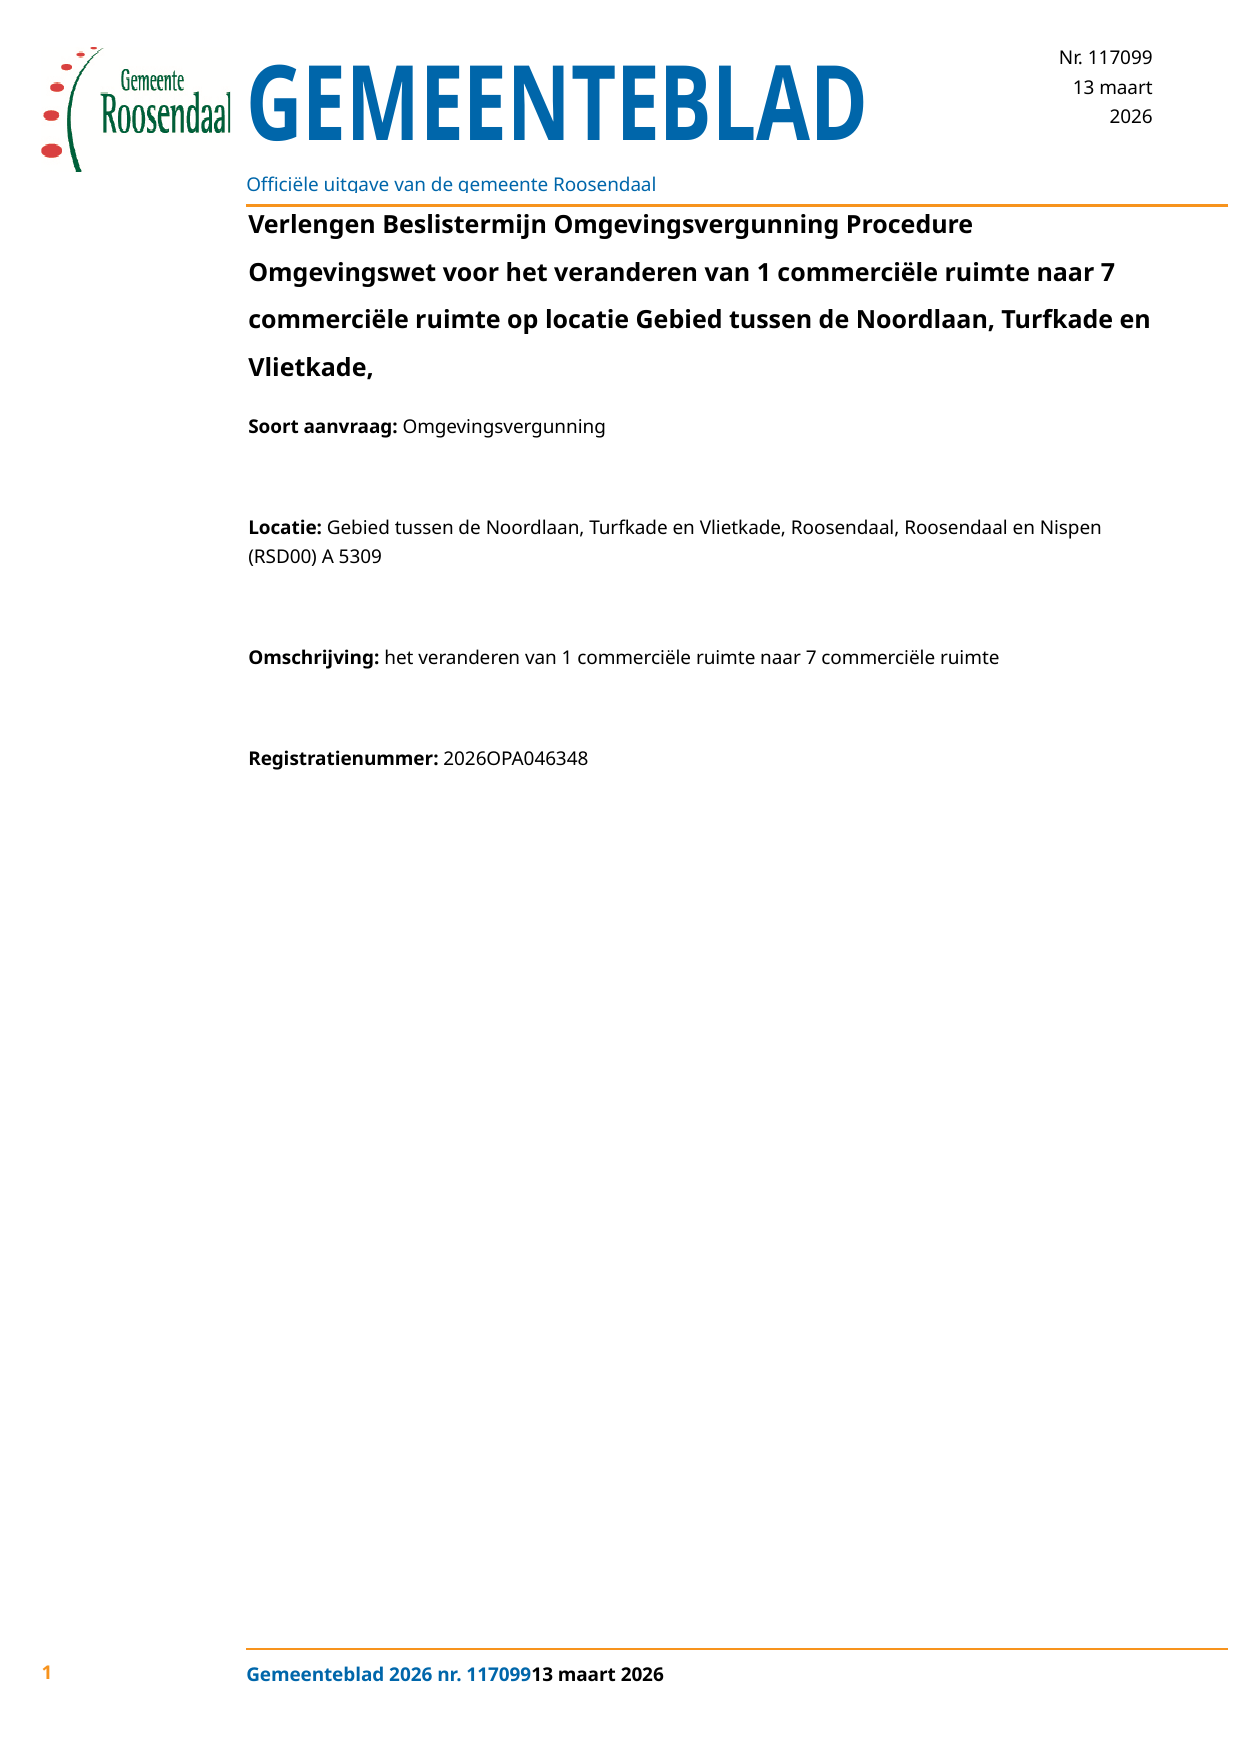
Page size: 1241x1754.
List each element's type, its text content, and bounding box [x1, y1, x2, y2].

text Registratienummer: 2026OPA046348 [248, 745, 1152, 771]
text Omschrijving: het veranderen van 1 commerciële ruimte naar 7 commerciële ruimte [248, 644, 1152, 670]
text Verlengen Beslistermijn Omgevingsvergunning Procedure Omgevingswet voor het veranderen van 1 commerciële ruimte naar 7 commerciële ruimte op locatie Gebied tussen de Noordlaan, Turfkade en Vlietkade, [248, 207, 1152, 384]
picture [41, 47, 231, 172]
text Soort aanvraag: Omgevingsvergunning [248, 413, 1152, 439]
text Locatie: Gebied tussen de Noordlaan, Turfkade en Vlietkade, Roosendaal, Roosendaal en Nispen (RSD00) A 5309 [248, 514, 1152, 569]
